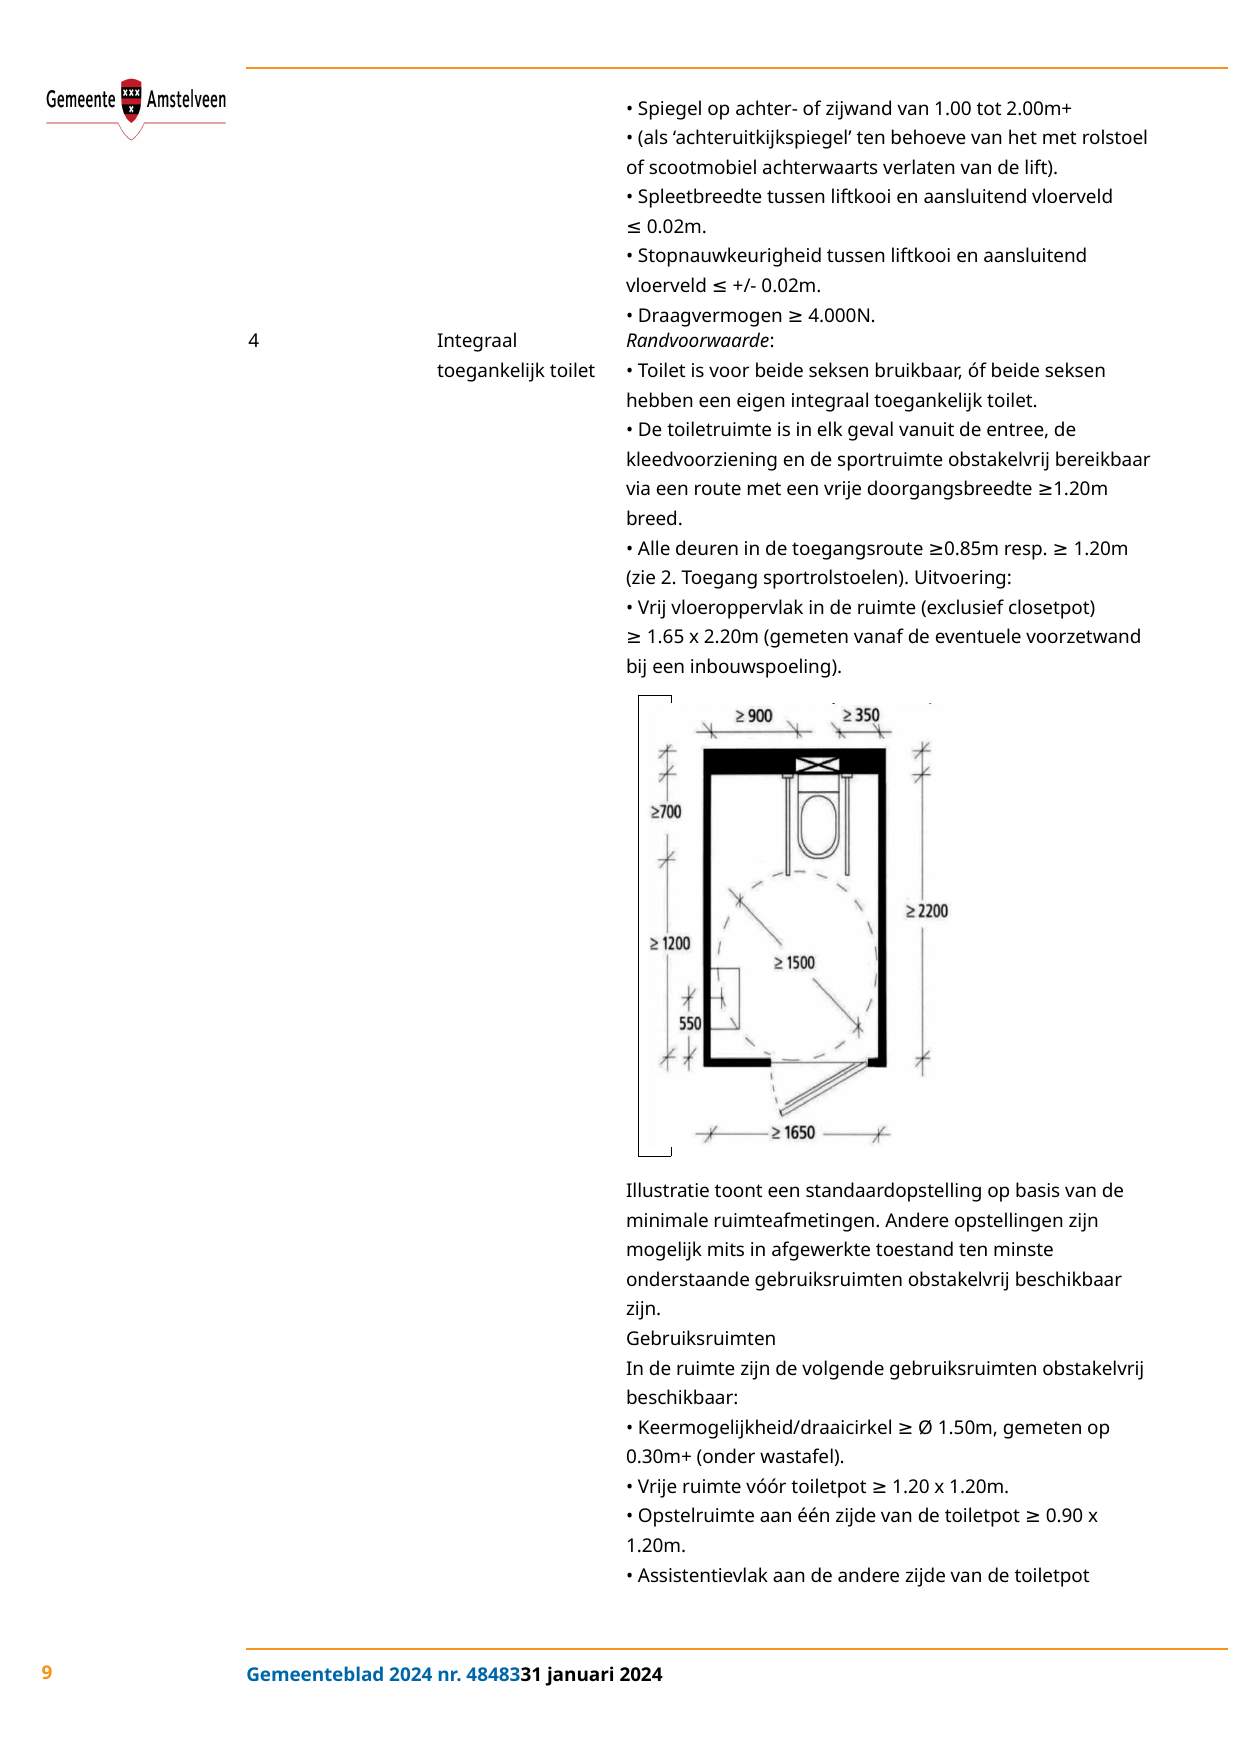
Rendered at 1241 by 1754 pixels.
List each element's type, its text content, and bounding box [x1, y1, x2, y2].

picture [646, 703, 954, 1147]
picture [41, 47, 231, 172]
table_cell [437, 95, 626, 328]
table_cell [248, 95, 437, 328]
table_cell 4 [248, 328, 437, 1588]
table_cell Illustratie toont een standaardopstelling op basis van de minimale ruimteafmetingen. Andere opstellingen zijn mogelijk mits in afgewerkte toestand ten minste onderstaande gebruiksruimten obstakelvrij beschikbaar zijn. Gebruiksruimten In de ruimte zijn de volgende gebruiksruimten obstakelvrij beschikbaar: • Keermogelijkheid/draaicirkel ≥ Ø 1.50m, gemeten op 0.30m+ (onder wastafel). • Vrije ruimte vóór toiletpot ≥ 1.20 x 1.20m. • Opstelruimte aan één zijde van de toiletpot ≥ 0.90 x 1.20m. • Assistentievlak aan de andere zijde van de toiletpot [626, 704, 1152, 1588]
table_cell Randvoorwaarde: • Toilet is voor beide seksen bruikbaar, óf beide seksen hebben een eigen integraal toegankelijk toilet. • De toiletruimte is in elk geval vanuit de entree, de kleedvoorziening en de sportruimte obstakelvrij bereikbaar via een route met een vrije doorgangsbreedte ≥1.20m breed. • Alle deuren in de toegangsroute ≥0.85m resp. ≥ 1.20m (zie 2. Toegang sportrolstoelen). Uitvoering: • Vrij vloeroppervlak in de ruimte (exclusief closetpot) ≥ 1.65 x 2.20m (gemeten vanaf de eventuele voorzetwand bij een inbouwspoeling). [626, 328, 1152, 703]
table_cell • Spiegel op achter- of zijwand van 1.00 tot 2.00m+ • (als ‘achteruitkijkspiegel’ ten behoeve van het met rolstoel of scootmobiel achterwaarts verlaten van de lift). • Spleetbreedte tussen liftkooi en aansluitend vloerveld ≤ 0.02m. • Stopnauwkeurigheid tussen liftkooi en aansluitend vloerveld ≤ +/- 0.02m. • Draagvermogen ≥ 4.000N. [626, 95, 1152, 328]
table_cell Integraal toegankelijk toilet [437, 328, 626, 1588]
